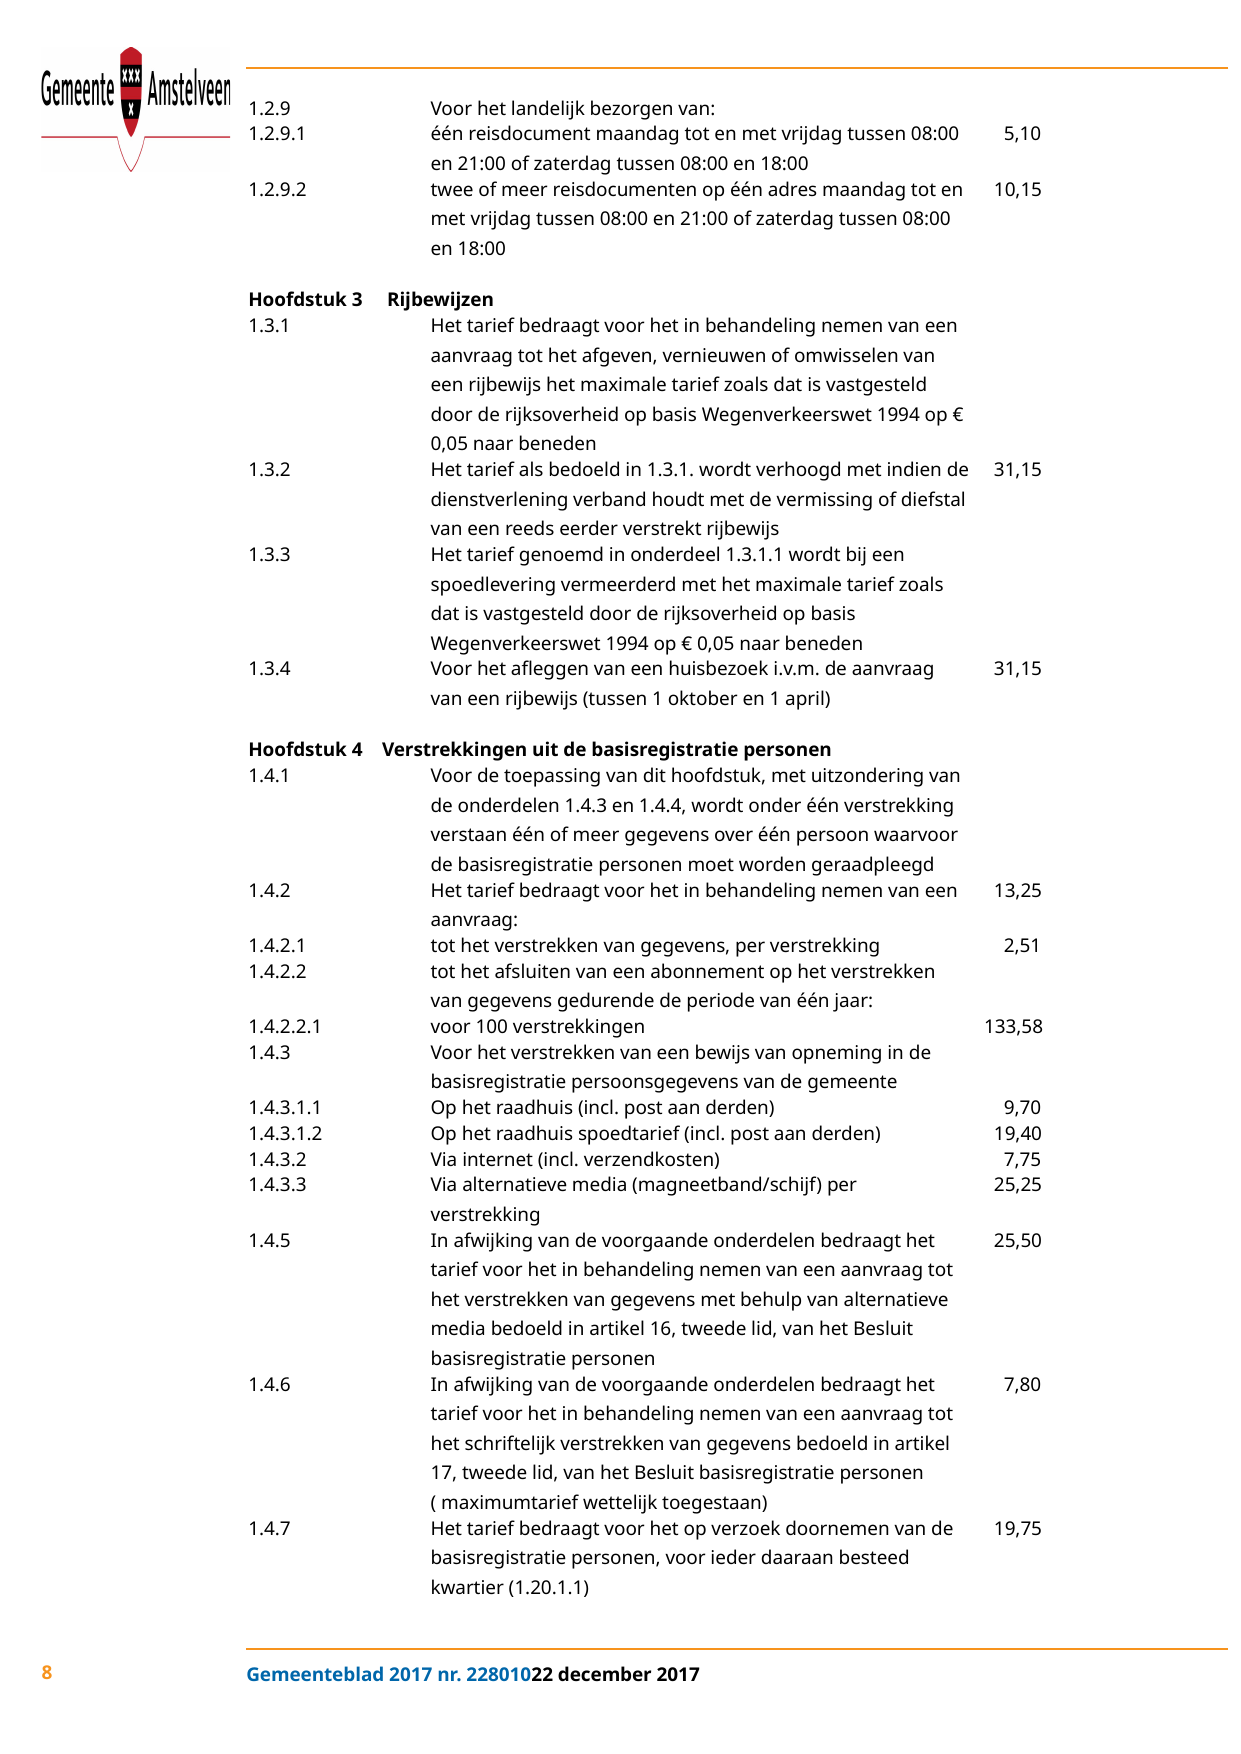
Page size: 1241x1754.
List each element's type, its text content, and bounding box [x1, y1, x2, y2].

table_cell 1.4.1 [248, 763, 430, 877]
table_cell 19,40 [969, 1120, 1152, 1146]
table_cell 1.2.9 [248, 95, 430, 121]
table_cell 1.4.3.1.2 [248, 1120, 430, 1146]
table_cell 1.2.9.1 [248, 121, 430, 176]
table_cell 1.2.9.2 [248, 176, 430, 261]
table_cell [969, 541, 1152, 656]
table_cell 5,10 [969, 121, 1152, 176]
table_cell 10,15 [969, 176, 1152, 261]
table_cell [969, 312, 1152, 456]
table_cell tot het afsluiten van een abonnement op het verstrekken van gegevens gedurende de periode van één jaar: [430, 958, 969, 1013]
table_cell één reisdocument maandag tot en met vrijdag tussen 08:00 en 21:00 of zaterdag tussen 08:00 en 18:00 [430, 121, 969, 176]
table_cell 1.3.2 [248, 456, 430, 541]
table_cell Via internet (incl. verzendkosten) [430, 1146, 969, 1171]
table_cell 1.4.2.2 [248, 958, 430, 1013]
table_cell Voor het landelijk bezorgen van: [430, 95, 969, 121]
table_cell tot het verstrekken van gegevens, per verstrekking [430, 932, 969, 958]
table_cell [248, 711, 430, 737]
table_cell [969, 763, 1152, 877]
table_cell voor 100 verstrekkingen [430, 1013, 969, 1039]
table_cell 25,25 [969, 1171, 1152, 1227]
table_cell 31,15 [969, 656, 1152, 711]
table_cell 1.4.3.3 [248, 1171, 430, 1227]
table_cell 1.4.3.1.1 [248, 1094, 430, 1120]
table_cell In afwijking van de voorgaande onderdelen bedraagt het tarief voor het in behandeling nemen van een aanvraag tot het verstrekken van gegevens met behulp van alternatieve media bedoeld in artikel 16, tweede lid, van het Besluit basisregistratie personen [430, 1227, 969, 1371]
table_cell 7,80 [969, 1371, 1152, 1515]
table_cell Het tarief bedraagt voor het op verzoek doornemen van de basisregistratie personen, voor ieder daaraan besteed kwartier (1.20.1.1) [430, 1515, 969, 1600]
table_cell 13,25 [969, 877, 1152, 932]
table_cell twee of meer reisdocumenten op één adres maandag tot en met vrijdag tussen 08:00 en 21:00 of zaterdag tussen 08:00 en 18:00 [430, 176, 969, 261]
table_cell 1.3.1 [248, 312, 430, 456]
table_cell [969, 95, 1152, 121]
table_cell Voor de toepassing van dit hoofdstuk, met uitzondering van de onderdelen 1.4.3 en 1.4.4, wordt onder één verstrekking verstaan één of meer gegevens over één persoon waarvoor de basisregistratie personen moet worden geraadpleegd [430, 763, 969, 877]
table_cell [430, 711, 969, 737]
table_cell Voor het verstrekken van een bewijs van opneming in de basisregistratie persoonsgegevens van de gemeente [430, 1039, 969, 1094]
table_cell [248, 261, 430, 286]
table_cell Voor het afleggen van een huisbezoek i.v.m. de aanvraag van een rijbewijs (tussen 1 oktober en 1 april) [430, 656, 969, 711]
table_cell 1.4.5 [248, 1227, 430, 1371]
table_cell Op het raadhuis spoedtarief (incl. post aan derden) [430, 1120, 969, 1146]
table_cell 1.3.3 [248, 541, 430, 656]
table_cell 1.4.2.2.1 [248, 1013, 430, 1039]
table_cell [969, 711, 1152, 737]
table_cell Het tarief als bedoeld in 1.3.1. wordt verhoogd met indien de dienstverlening verband houdt met de vermissing of diefstal van een reeds eerder verstrekt rijbewijs [430, 456, 969, 541]
picture [41, 47, 231, 172]
table_cell Op het raadhuis (incl. post aan derden) [430, 1094, 969, 1120]
table_cell 133,58 [969, 1013, 1152, 1039]
table_cell 31,15 [969, 456, 1152, 541]
table_cell Hoofdstuk 3 Rijbewijzen [248, 286, 1152, 312]
table_cell 1.4.3 [248, 1039, 430, 1094]
table_cell 25,50 [969, 1227, 1152, 1371]
table_cell [969, 958, 1152, 1013]
table_cell [430, 261, 969, 286]
table_cell 19,75 [969, 1515, 1152, 1600]
table_cell 1.4.2 [248, 877, 430, 932]
table_cell Het tarief bedraagt voor het in behandeling nemen van een aanvraag: [430, 877, 969, 932]
table_cell Via alternatieve media (magneetband/schijf) per verstrekking [430, 1171, 969, 1227]
table_cell 1.4.7 [248, 1515, 430, 1600]
table_cell Hoofdstuk 4 Verstrekkingen uit de basisregistratie personen [248, 737, 1152, 762]
table_cell Het tarief bedraagt voor het in behandeling nemen van een aanvraag tot het afgeven, vernieuwen of omwisselen van een rijbewijs het maximale tarief zoals dat is vastgesteld door de rijksoverheid op basis Wegenverkeerswet 1994 op € 0,05 naar beneden [430, 312, 969, 456]
table_cell 1.4.2.1 [248, 932, 430, 958]
table_cell 7,75 [969, 1146, 1152, 1171]
table_cell [969, 1039, 1152, 1094]
table_cell 1.4.3.2 [248, 1146, 430, 1171]
table_cell 1.3.4 [248, 656, 430, 711]
table_cell In afwijking van de voorgaande onderdelen bedraagt het tarief voor het in behandeling nemen van een aanvraag tot het schriftelijk verstrekken van gegevens bedoeld in artikel 17, tweede lid, van het Besluit basisregistratie personen ( maximumtarief wettelijk toegestaan) [430, 1371, 969, 1515]
table_cell 9,70 [969, 1094, 1152, 1120]
table_cell 2,51 [969, 932, 1152, 958]
table_cell Het tarief genoemd in onderdeel 1.3.1.1 wordt bij een spoedlevering vermeerderd met het maximale tarief zoals dat is vastgesteld door de rijksoverheid op basis Wegenverkeerswet 1994 op € 0,05 naar beneden [430, 541, 969, 656]
table_cell 1.4.6 [248, 1371, 430, 1515]
table_cell [969, 261, 1152, 286]
